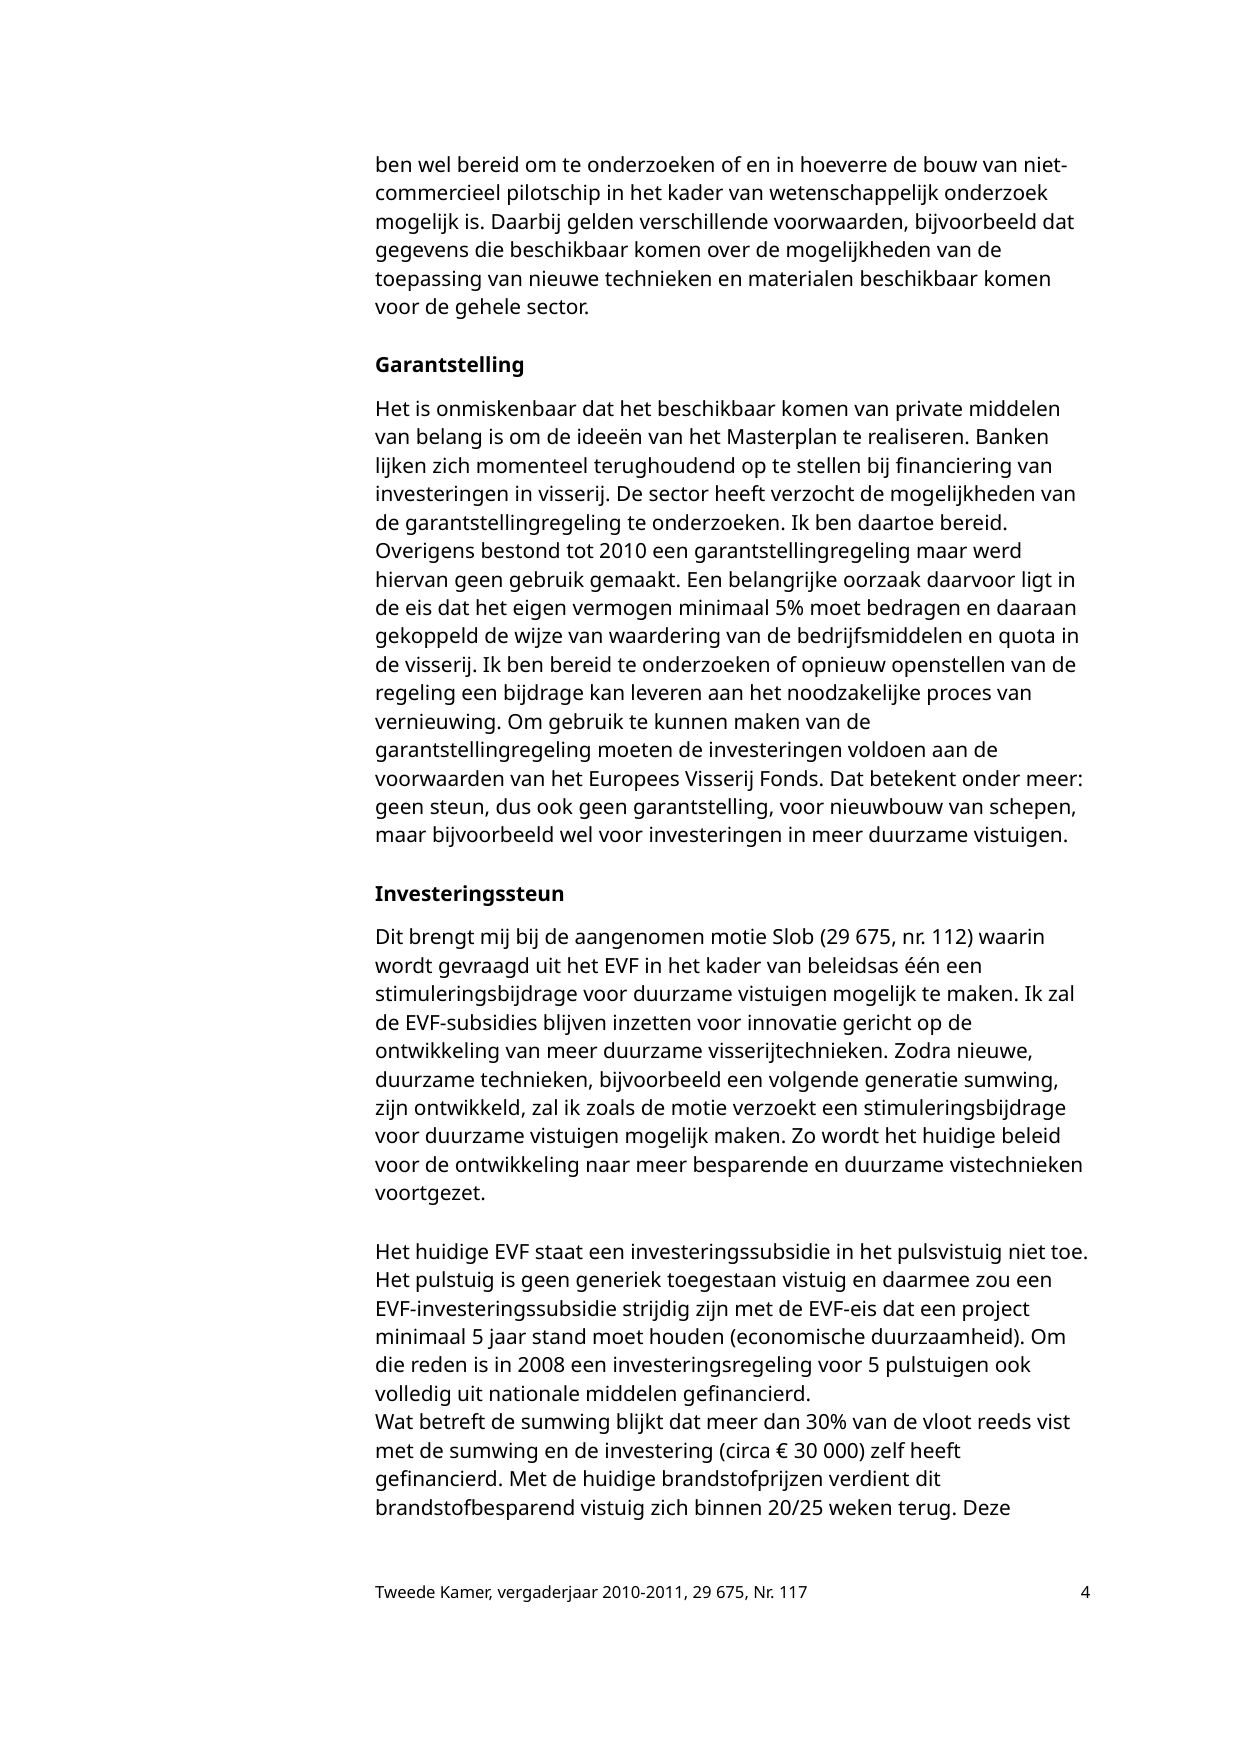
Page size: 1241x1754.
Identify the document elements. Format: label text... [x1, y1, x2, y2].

text Het huidige EVF staat een investeringssubsidie in het pulsvistuig niet toe. Het pulstuig is geen generiek toegestaan vistuig en daarmee zou een EVF-investeringssubsidie strijdig zijn met de EVF-eis dat een project minimaal 5 jaar stand moet houden (economische duurzaamheid). Om die reden is in 2008 een investeringsregeling voor 5 pulstuigen ook volledig uit nationale middelen gefinancierd. [375, 1237, 1090, 1407]
text Dit brengt mij bij de aangenomen motie Slob (29 675, nr. 112) waarin wordt gevraagd uit het EVF in het kader van beleidsas één een stimuleringsbijdrage voor duurzame vistuigen mogelijk te maken. Ik zal de EVF-subsidies blijven inzetten voor innovatie gericht op de ontwikkeling van meer duurzame visserijtechnieken. Zodra nieuwe, duurzame technieken, bijvoorbeeld een volgende generatie sumwing, zijn ontwikkeld, zal ik zoals de motie verzoekt een stimuleringsbijdrage voor duurzame vistuigen mogelijk maken. Zo wordt het huidige beleid voor de ontwikkeling naar meer besparende en duurzame vistechnieken voortgezet. [375, 922, 1090, 1207]
text Wat betreft de sumwing blijkt dat meer dan 30% van de vloot reeds vist met de sumwing en de investering (circa € 30 000) zelf heeft gefinancierd. Met de huidige brandstofprijzen verdient dit brandstofbesparend vistuig zich binnen 20/25 weken terug. Deze [375, 1407, 1090, 1521]
text Het is onmiskenbaar dat het beschikbaar komen van private middelen van belang is om de ideeën van het Masterplan te realiseren. Banken lijken zich momenteel terughoudend op te stellen bij financiering van investeringen in visserij. De sector heeft verzocht de mogelijkheden van de garantstellingregeling te onderzoeken. Ik ben daartoe bereid. Overigens bestond tot 2010 een garantstellingregeling maar werd hiervan geen gebruik gemaakt. Een belangrijke oorzaak daarvoor ligt in de eis dat het eigen vermogen minimaal 5% moet bedragen en daaraan gekoppeld de wijze van waardering van de bedrijfsmiddelen en quota in de visserij. Ik ben bereid te onderzoeken of opnieuw openstellen van de regeling een bijdrage kan leveren aan het noodzakelijke proces van vernieuwing. Om gebruik te kunnen maken van de garantstellingregeling moeten de investeringen voldoen aan de voorwaarden van het Europees Visserij Fonds. Dat betekent onder meer: geen steun, dus ook geen garantstelling, voor nieuwbouw van schepen, maar bijvoorbeeld wel voor investeringen in meer duurzame vistuigen. [375, 394, 1090, 849]
text ben wel bereid om te onderzoeken of en in hoeverre de bouw van niet-commercieel pilotschip in het kader van wetenschappelijk onderzoek mogelijk is. Daarbij gelden verschillende voorwaarden, bijvoorbeeld dat gegevens die beschikbaar komen over de mogelijkheden van de toepassing van nieuwe technieken en materialen beschikbaar komen voor de gehele sector. [375, 150, 1090, 321]
text Investeringssteun [375, 879, 1090, 907]
text Garantstelling [375, 351, 1090, 379]
